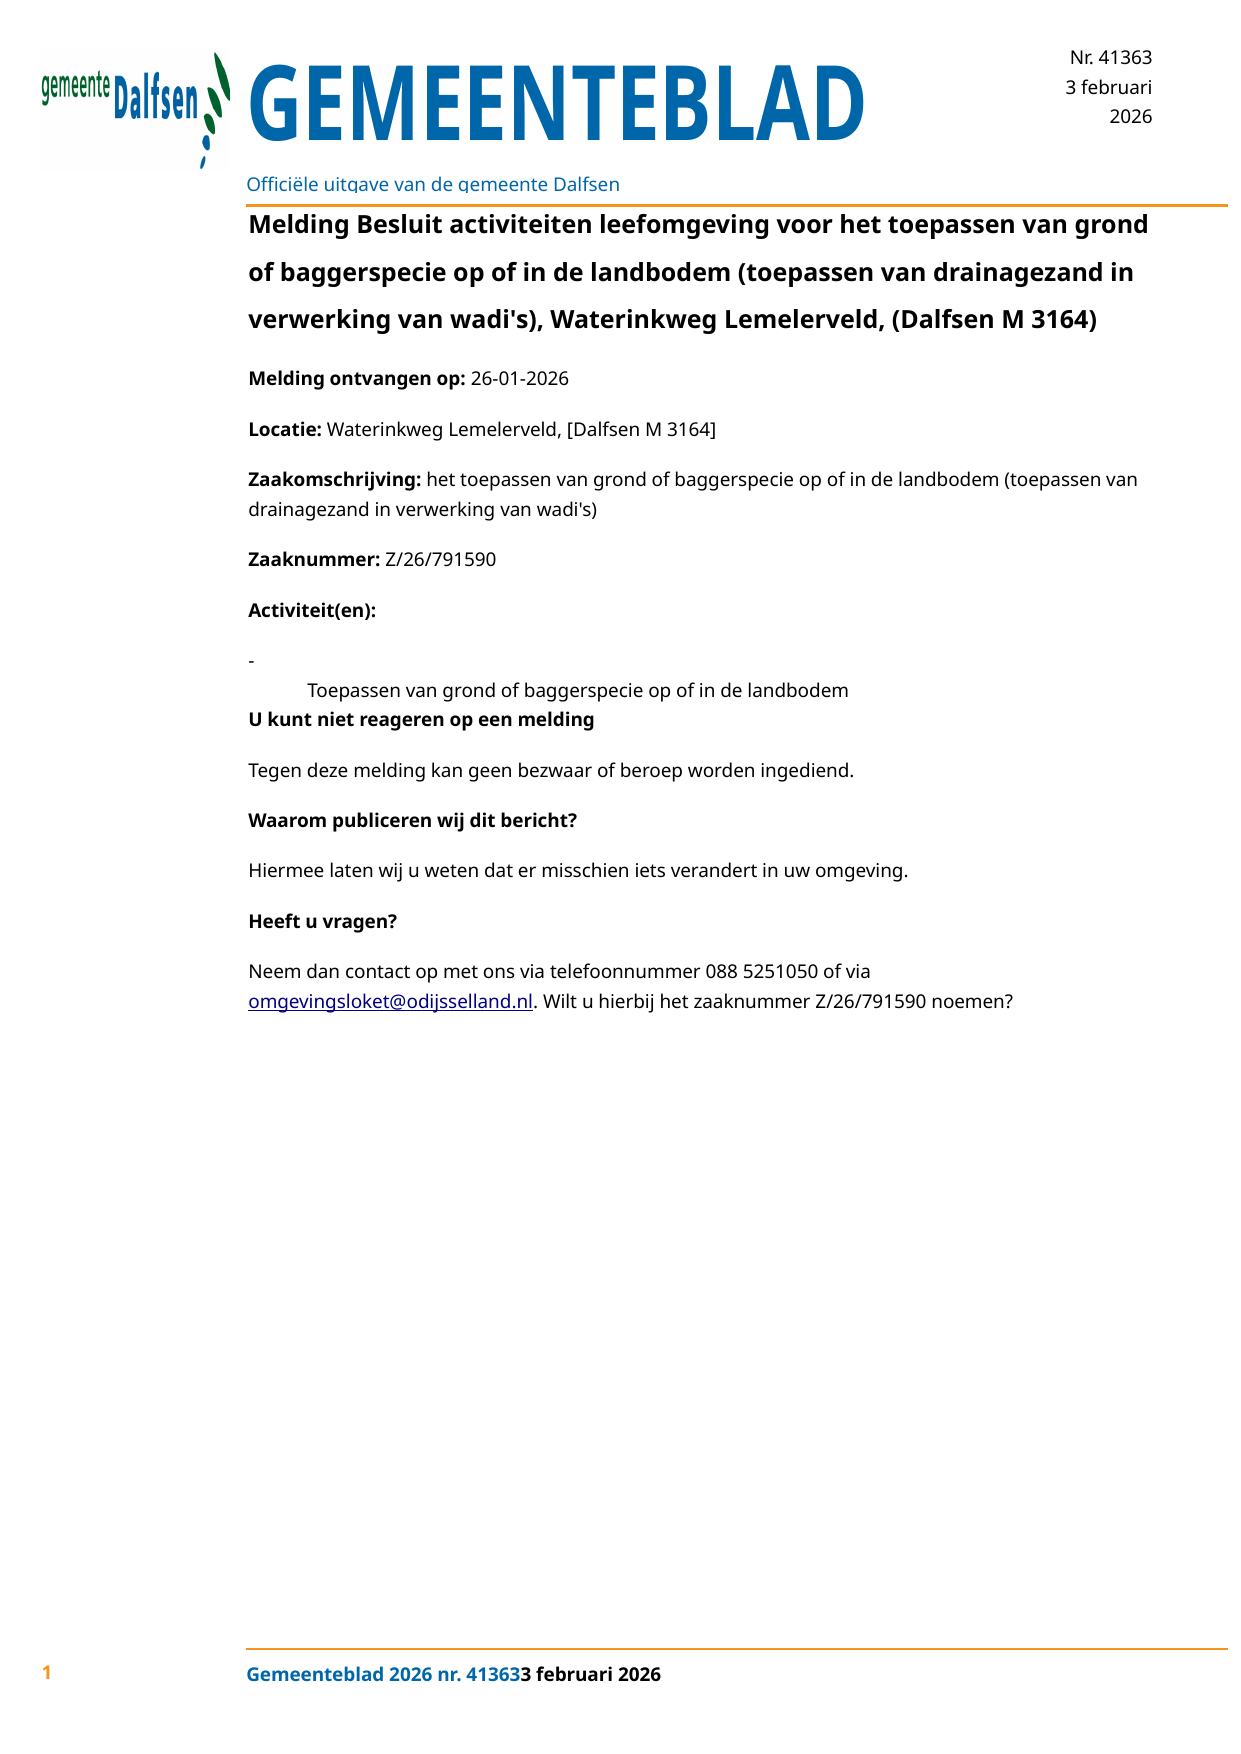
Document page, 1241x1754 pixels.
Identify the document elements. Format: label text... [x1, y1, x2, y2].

text U kunt niet reageren op een melding [248, 706, 1152, 732]
list Toepassen van grond of baggerspecie op of in de landbodem [248, 677, 1152, 702]
picture [41, 47, 231, 172]
text Melding ontvangen op: 26-01-2026 [248, 366, 1152, 391]
text Zaaknummer: Z/26/791590 [248, 546, 1152, 572]
text Hiermee laten wij u weten dat er misschien iets verandert in uw omgeving. [248, 858, 1152, 883]
text Neem dan contact op met ons via telefoonnummer 088 5251050 of via omgevingsloket@odijsselland.nl. Wilt u hierbij het zaaknummer Z/26/791590 noemen? [248, 958, 1152, 1014]
text Heeft u vragen? [248, 908, 1152, 934]
text Activiteit(en): [248, 597, 1152, 622]
text Melding Besluit activiteiten leefomgeving voor het toepassen van grond of baggerspecie op of in de landbodem (toepassen van drainagezand in verwerking van wadi's), Waterinkweg Lemelerveld, (Dalfsen M 3164) [248, 207, 1152, 336]
text Locatie: Waterinkweg Lemelerveld, [Dalfsen M 3164] [248, 416, 1152, 442]
text Waarom publiceren wij dit bericht? [248, 807, 1152, 833]
text Zaakomschrijving: het toepassen van grond of baggerspecie op of in de landbodem (toepassen van drainagezand in verwerking van wadi's) [248, 466, 1152, 522]
text Tegen deze melding kan geen bezwaar of beroep worden ingediend. [248, 757, 1152, 782]
